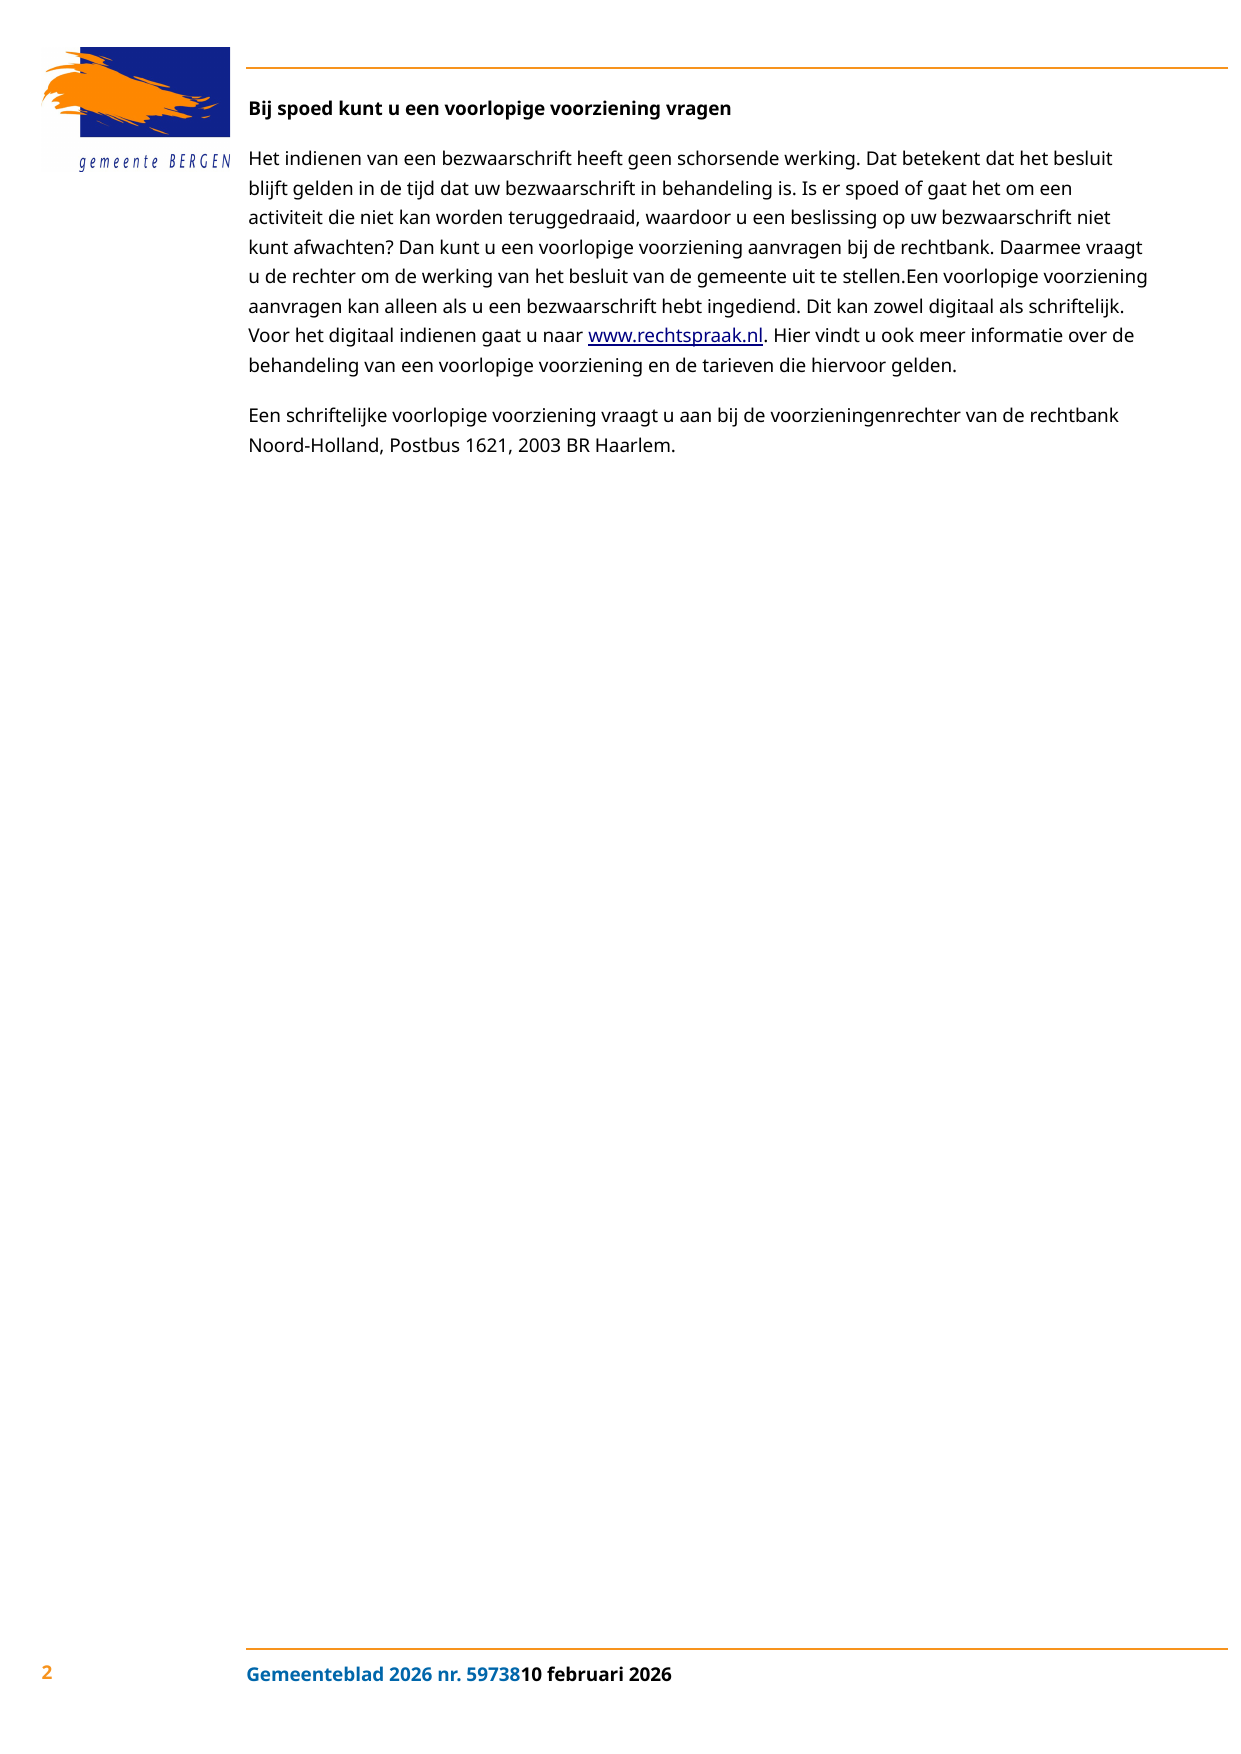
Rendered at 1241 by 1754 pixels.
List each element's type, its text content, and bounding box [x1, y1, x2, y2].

text Een schriftelijke voorlopige voorziening vraagt u aan bij de voorzieningenrechter van de rechtbank Noord-Holland, Postbus 1621, 2003 BR Haarlem. [248, 403, 1152, 458]
text Bij spoed kunt u een voorlopige voorziening vragen [248, 95, 1152, 121]
text Het indienen van een bezwaarschrift heeft geen schorsende werking. Dat betekent dat het besluit blijft gelden in de tijd dat uw bezwaarschrift in behandeling is. Is er spoed of gaat het om een activiteit die niet kan worden teruggedraaid, waardoor u een beslissing op uw bezwaarschrift niet kunt afwachten? Dan kunt u een voorlopige voorziening aanvragen bij de rechtbank. Daarmee vraagt u de rechter om de werking van het besluit van de gemeente uit te stellen.Een voorlopige voorziening aanvragen kan alleen als u een bezwaarschrift hebt ingediend. Dit kan zowel digitaal als schriftelijk. Voor het digitaal indienen gaat u naar www.rechtspraak.nl. Hier vindt u ook meer informatie over de behandeling van een voorlopige voorziening en de tarieven die hiervoor gelden. [248, 145, 1152, 378]
picture [41, 47, 231, 172]
